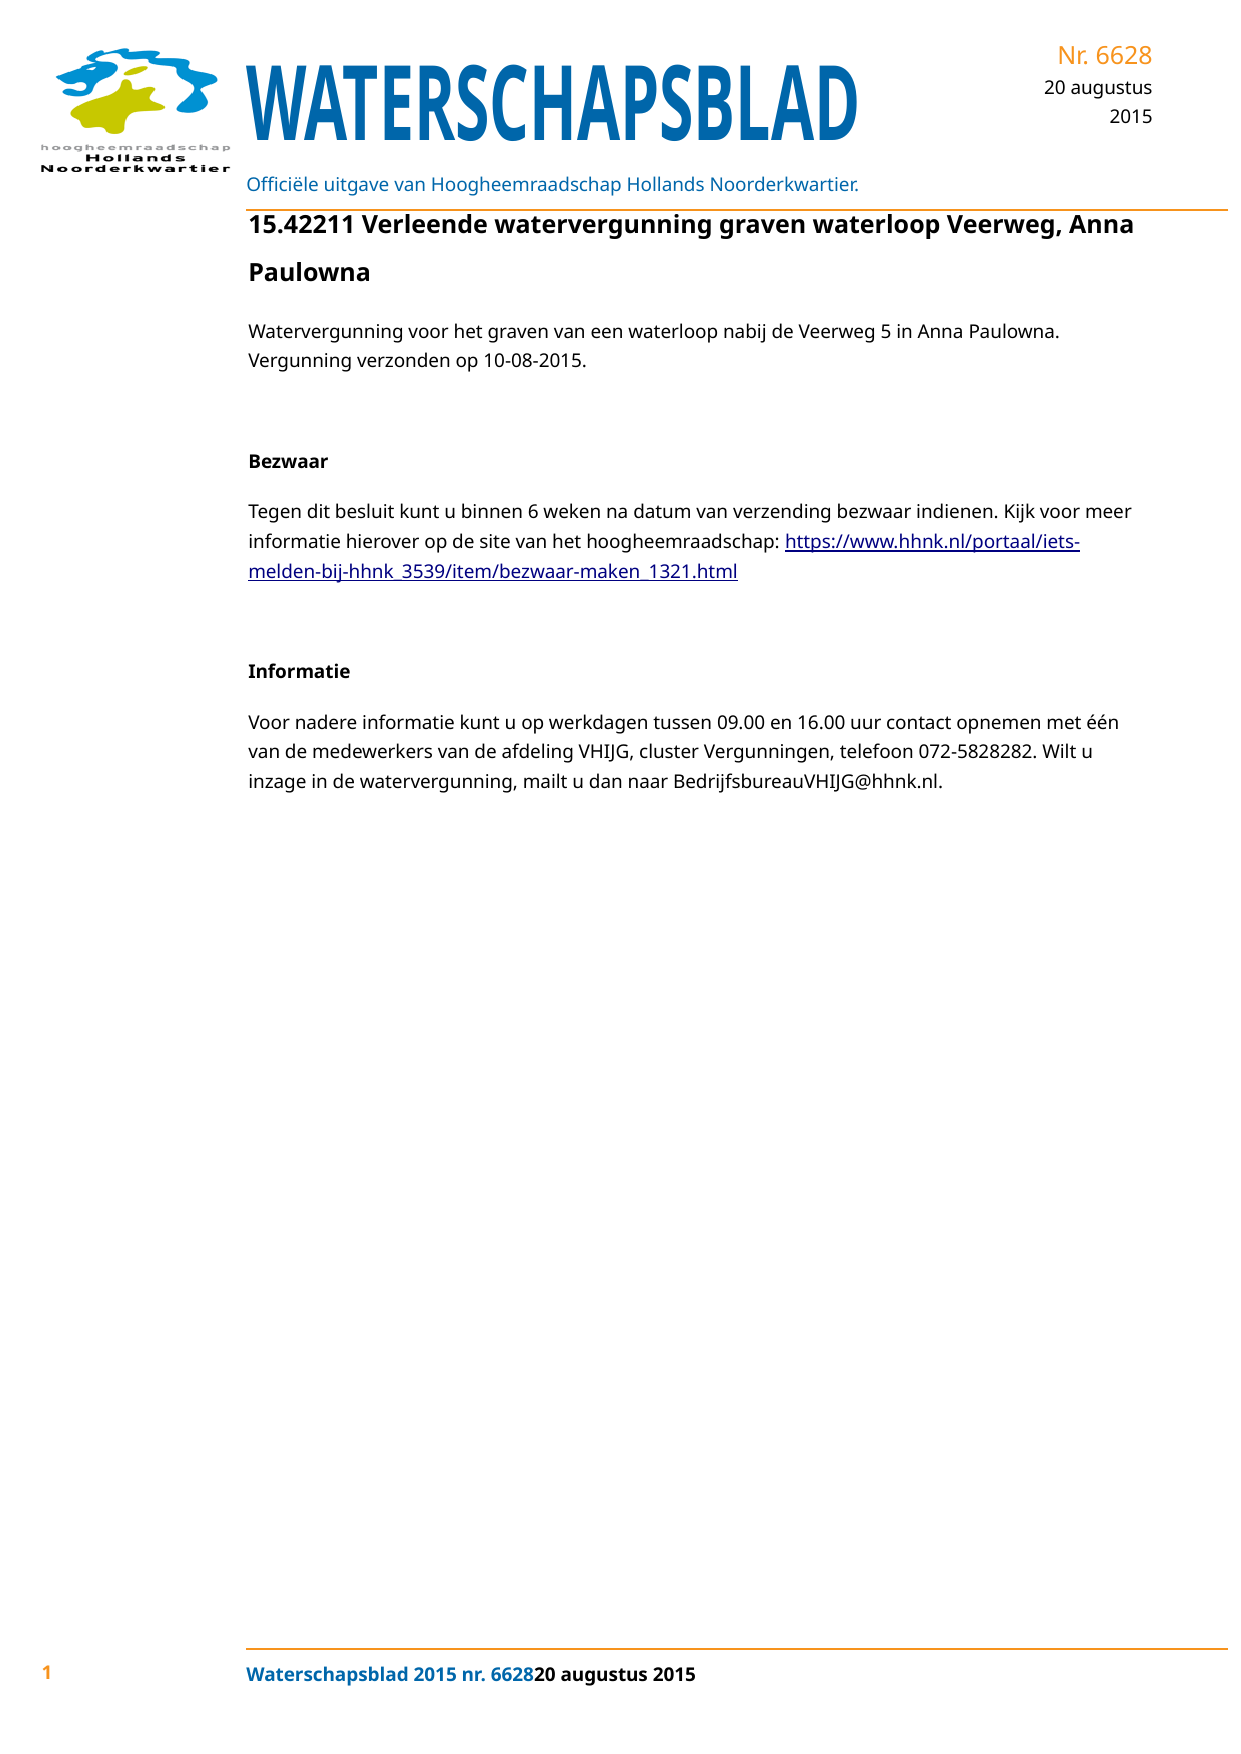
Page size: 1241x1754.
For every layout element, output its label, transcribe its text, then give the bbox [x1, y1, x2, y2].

text Watervergunning voor het graven van een waterloop nabij de Veerweg 5 in Anna Paulowna. Vergunning verzonden op 10-08-2015. [248, 318, 1152, 373]
picture [41, 47, 231, 172]
text Tegen dit besluit kunt u binnen 6 weken na datum van verzending bezwaar indienen. Kijk voor meer informatie hierover op de site van het hoogheemraadschap: https://www.hhnk.nl/portaal/iets-melden-bij-hhnk_3539/item/bezwaar-maken_1321.html [248, 499, 1152, 584]
text Voor nadere informatie kunt u op werkdagen tussen 09.00 en 16.00 uur contact opnemen met één van de medewerkers van de afdeling VHIJG, cluster Vergunningen, telefoon 072-5828282. Wilt u inzage in de watervergunning, mailt u dan naar BedrijfsbureauVHIJG@hhnk.nl. [248, 709, 1152, 794]
text 15.42211 Verleende watervergunning graven waterloop Veerweg, Anna Paulowna [248, 211, 1152, 288]
text Informatie [248, 659, 1152, 684]
text Bezwaar [248, 448, 1152, 474]
